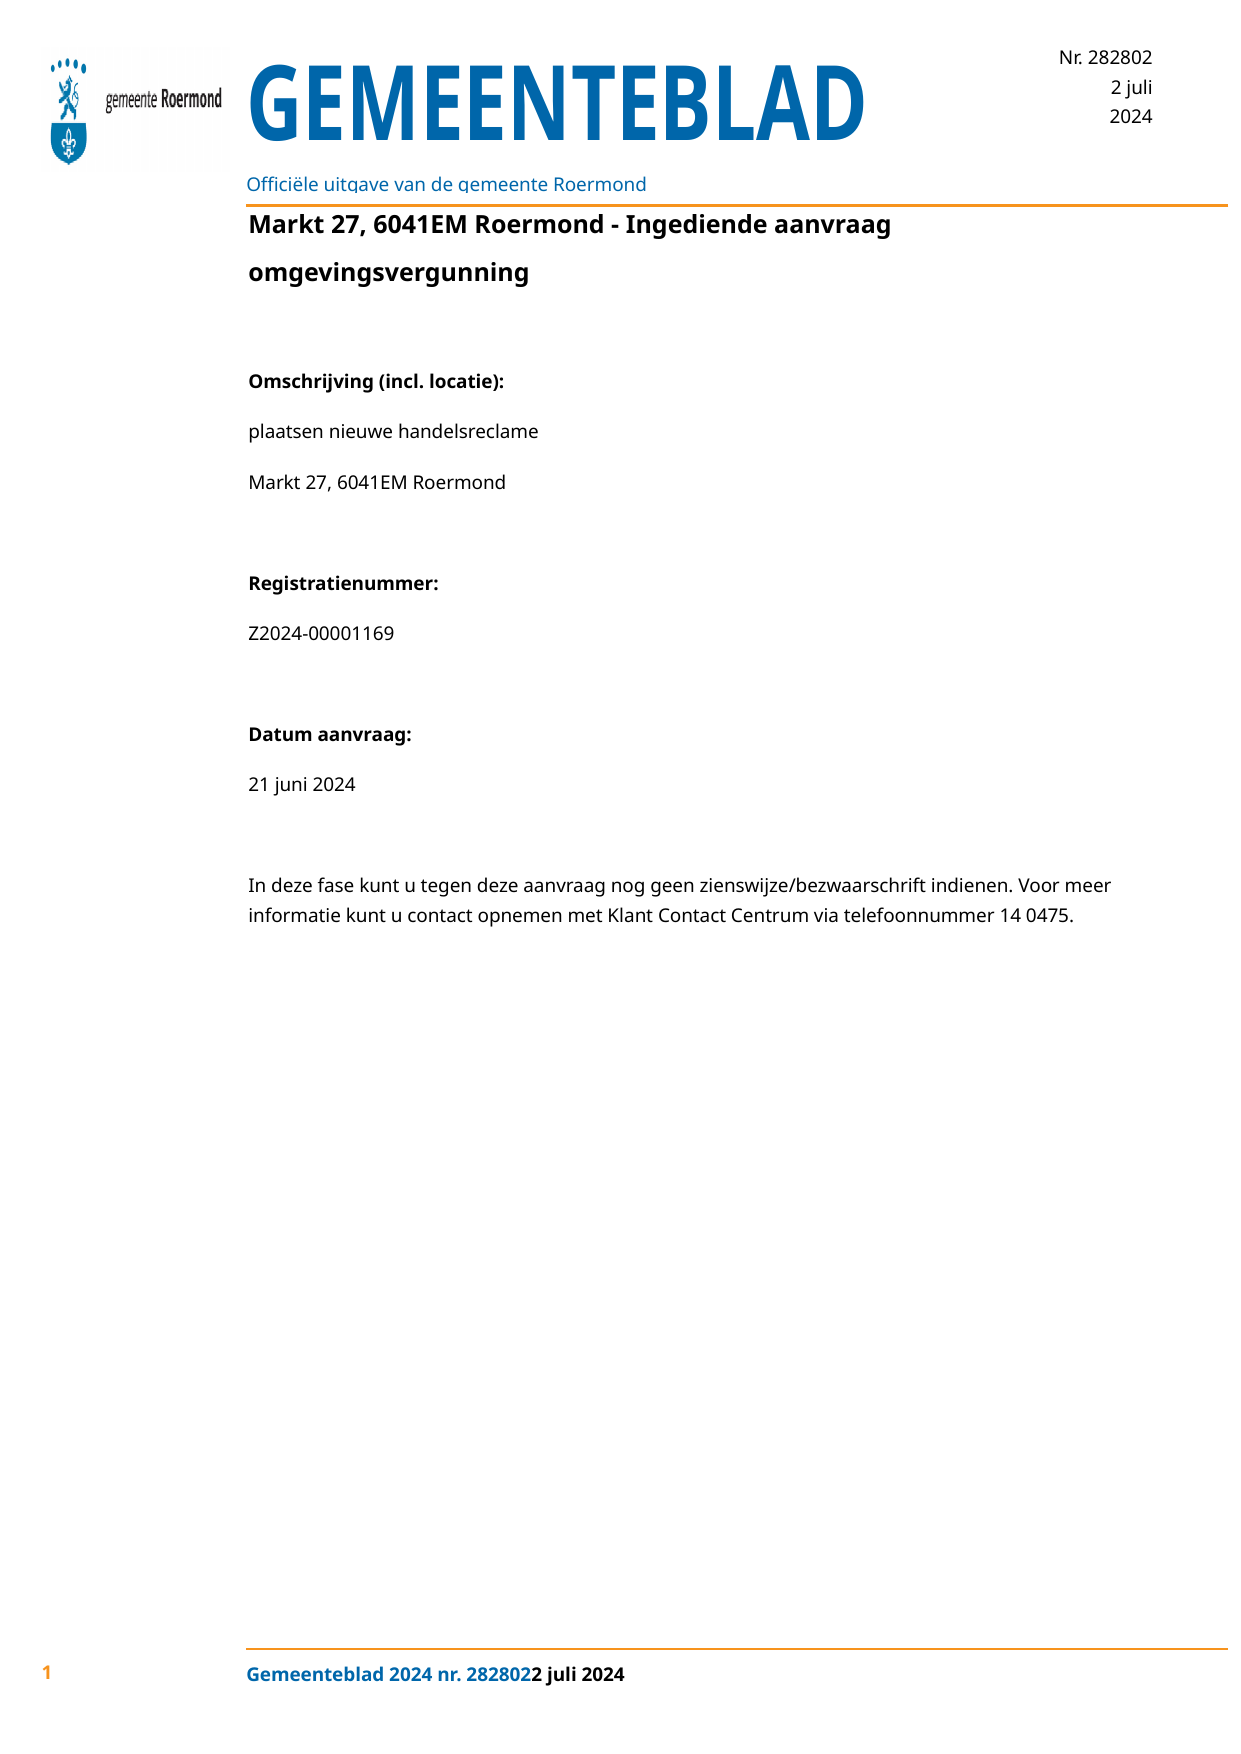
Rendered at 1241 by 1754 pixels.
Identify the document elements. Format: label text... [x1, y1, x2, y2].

text Registratienummer: [248, 570, 1152, 596]
text Omschrijving (incl. locatie): [248, 368, 1152, 394]
text Z2024-00001169 [248, 620, 1152, 646]
text Datum aanvraag: [248, 721, 1152, 747]
text Markt 27, 6041EM Roermond [248, 469, 1152, 495]
text 21 juni 2024 [248, 772, 1152, 797]
text In deze fase kunt u tegen deze aanvraag nog geen zienswijze/bezwaarschrift indienen. Voor meer informatie kunt u contact opnemen met Klant Contact Centrum via telefoonnummer 14 0475. [248, 872, 1152, 928]
text Markt 27, 6041EM Roermond - Ingediende aanvraag omgevingsvergunning [248, 207, 1152, 288]
picture [41, 47, 231, 172]
text plaatsen nieuwe handelsreclame [248, 419, 1152, 444]
